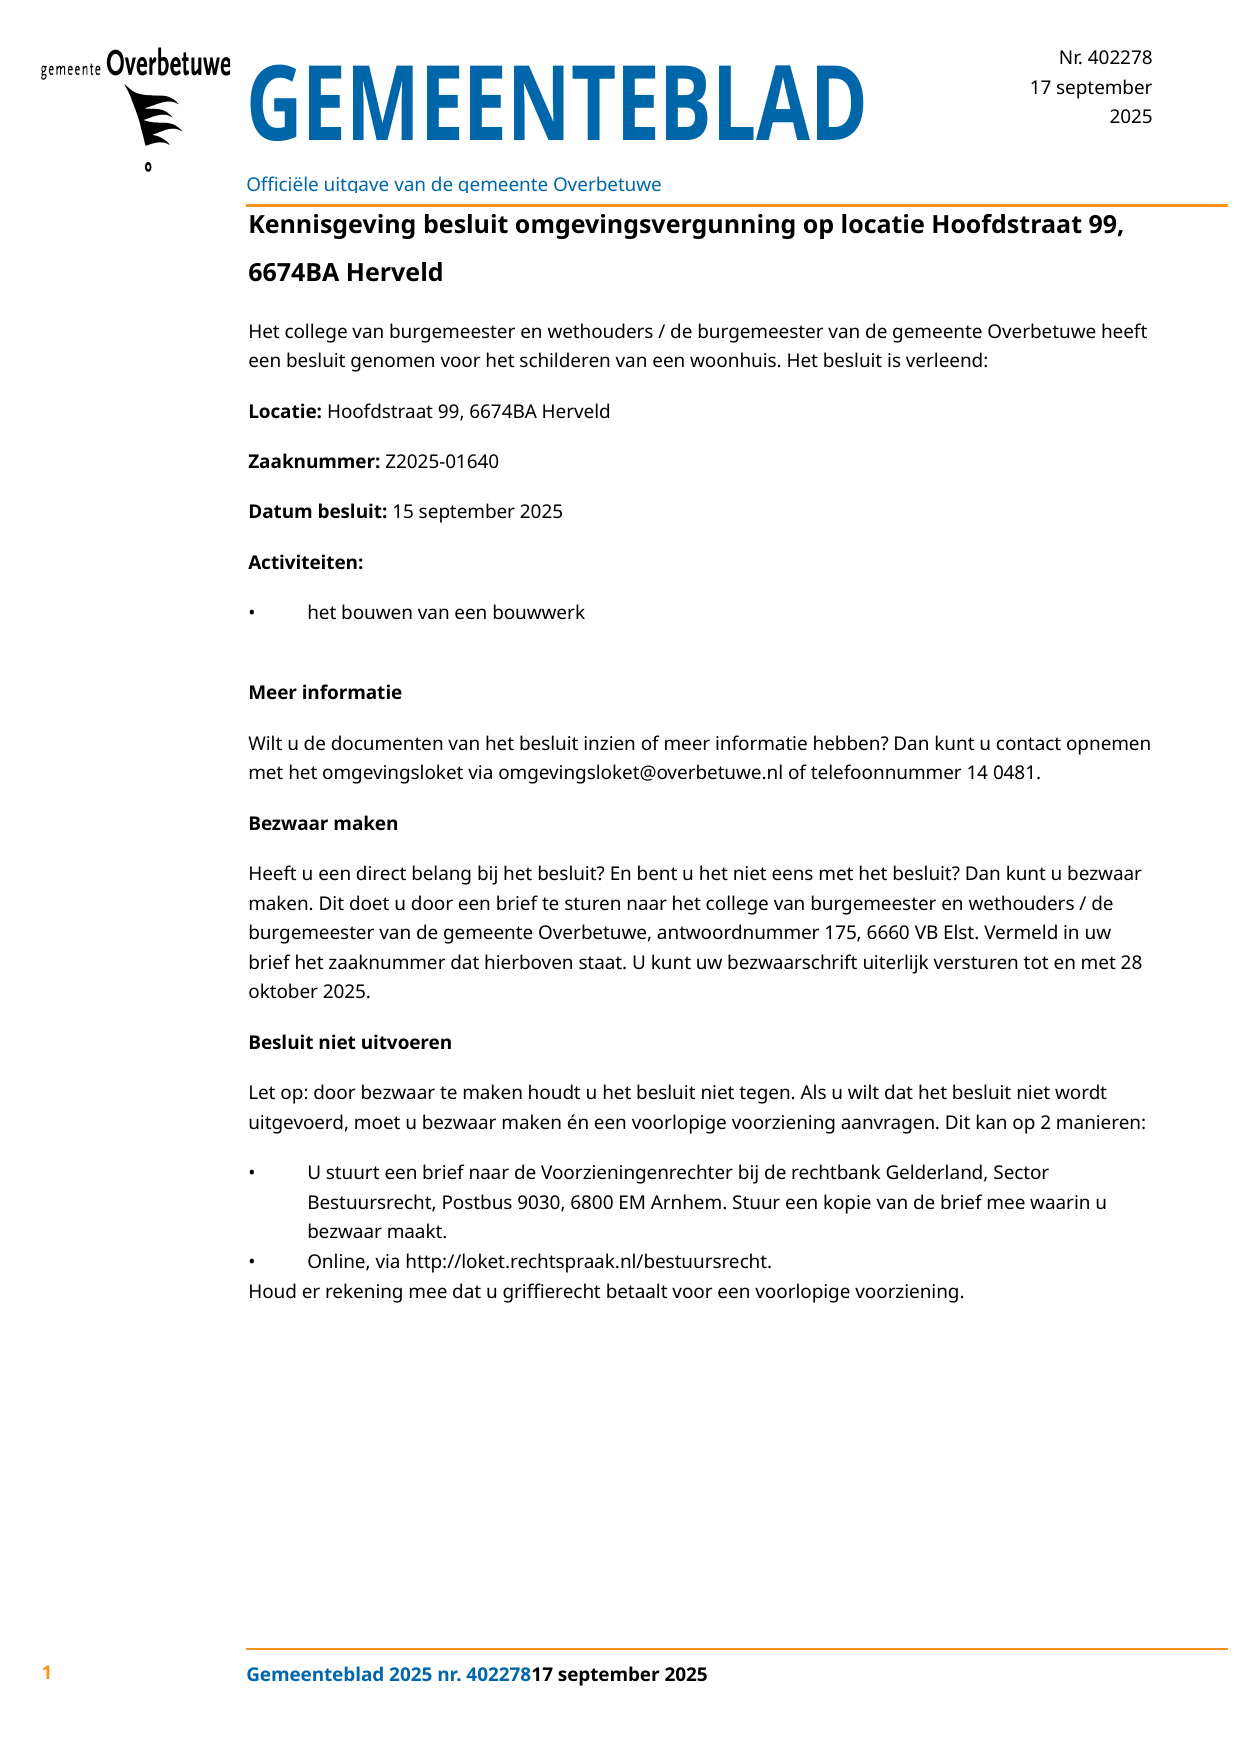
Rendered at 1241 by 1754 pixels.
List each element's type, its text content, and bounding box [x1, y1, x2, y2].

text Datum besluit: 15 september 2025 [248, 499, 1152, 524]
list Online, via http://loket.rechtspraak.nl/bestuursrecht. [248, 1248, 1152, 1274]
text Zaaknummer: Z2025-01640 [248, 448, 1152, 474]
text Activiteiten: [248, 549, 1152, 575]
list het bouwen van een bouwwerk [248, 599, 1152, 625]
text Locatie: Hoofdstraat 99, 6674BA Herveld [248, 398, 1152, 424]
text Meer informatie [248, 679, 1152, 705]
text Het college van burgemeester en wethouders / de burgemeester van de gemeente Overbetuwe heeft een besluit genomen voor het schilderen van een woonhuis. Het besluit is verleend: [248, 318, 1152, 373]
text Bezwaar maken [248, 810, 1152, 836]
text Wilt u de documenten van het besluit inzien of meer informatie hebben? Dan kunt u contact opnemen met het omgevingsloket via omgevingsloket@overbetuwe.nl of telefoonnummer 14 0481. [248, 730, 1152, 785]
text Kennisgeving besluit omgevingsvergunning op locatie Hoofdstraat 99, 6674BA Herveld [248, 207, 1152, 288]
text Let op: door bezwaar te maken houdt u het besluit niet tegen. Als u wilt dat het besluit niet wordt uitgevoerd, moet u bezwaar maken én een voorlopige voorziening aanvragen. Dit kan op 2 manieren: [248, 1079, 1152, 1135]
text Besluit niet uitvoeren [248, 1029, 1152, 1055]
text Houd er rekening mee dat u griffierecht betaalt voor een voorlopige voorziening. [248, 1278, 1152, 1304]
picture [41, 47, 231, 172]
text Heeft u een direct belang bij het besluit? En bent u het niet eens met het besluit? Dan kunt u bezwaar maken. Dit doet u door een brief te sturen naar het college van burgemeester en wethouders / de burgemeester van de gemeente Overbetuwe, antwoordnummer 175, 6660 VB Elst. Vermeld in uw brief het zaaknummer dat hierboven staat. U kunt uw bezwaarschrift uiterlijk versturen tot en met 28 oktober 2025. [248, 860, 1152, 1004]
list U stuurt een brief naar de Voorzieningenrechter bij de rechtbank Gelderland, Sector Bestuursrecht, Postbus 9030, 6800 EM Arnhem. Stuur een kopie van de brief mee waarin u bezwaar maakt. [248, 1159, 1152, 1244]
